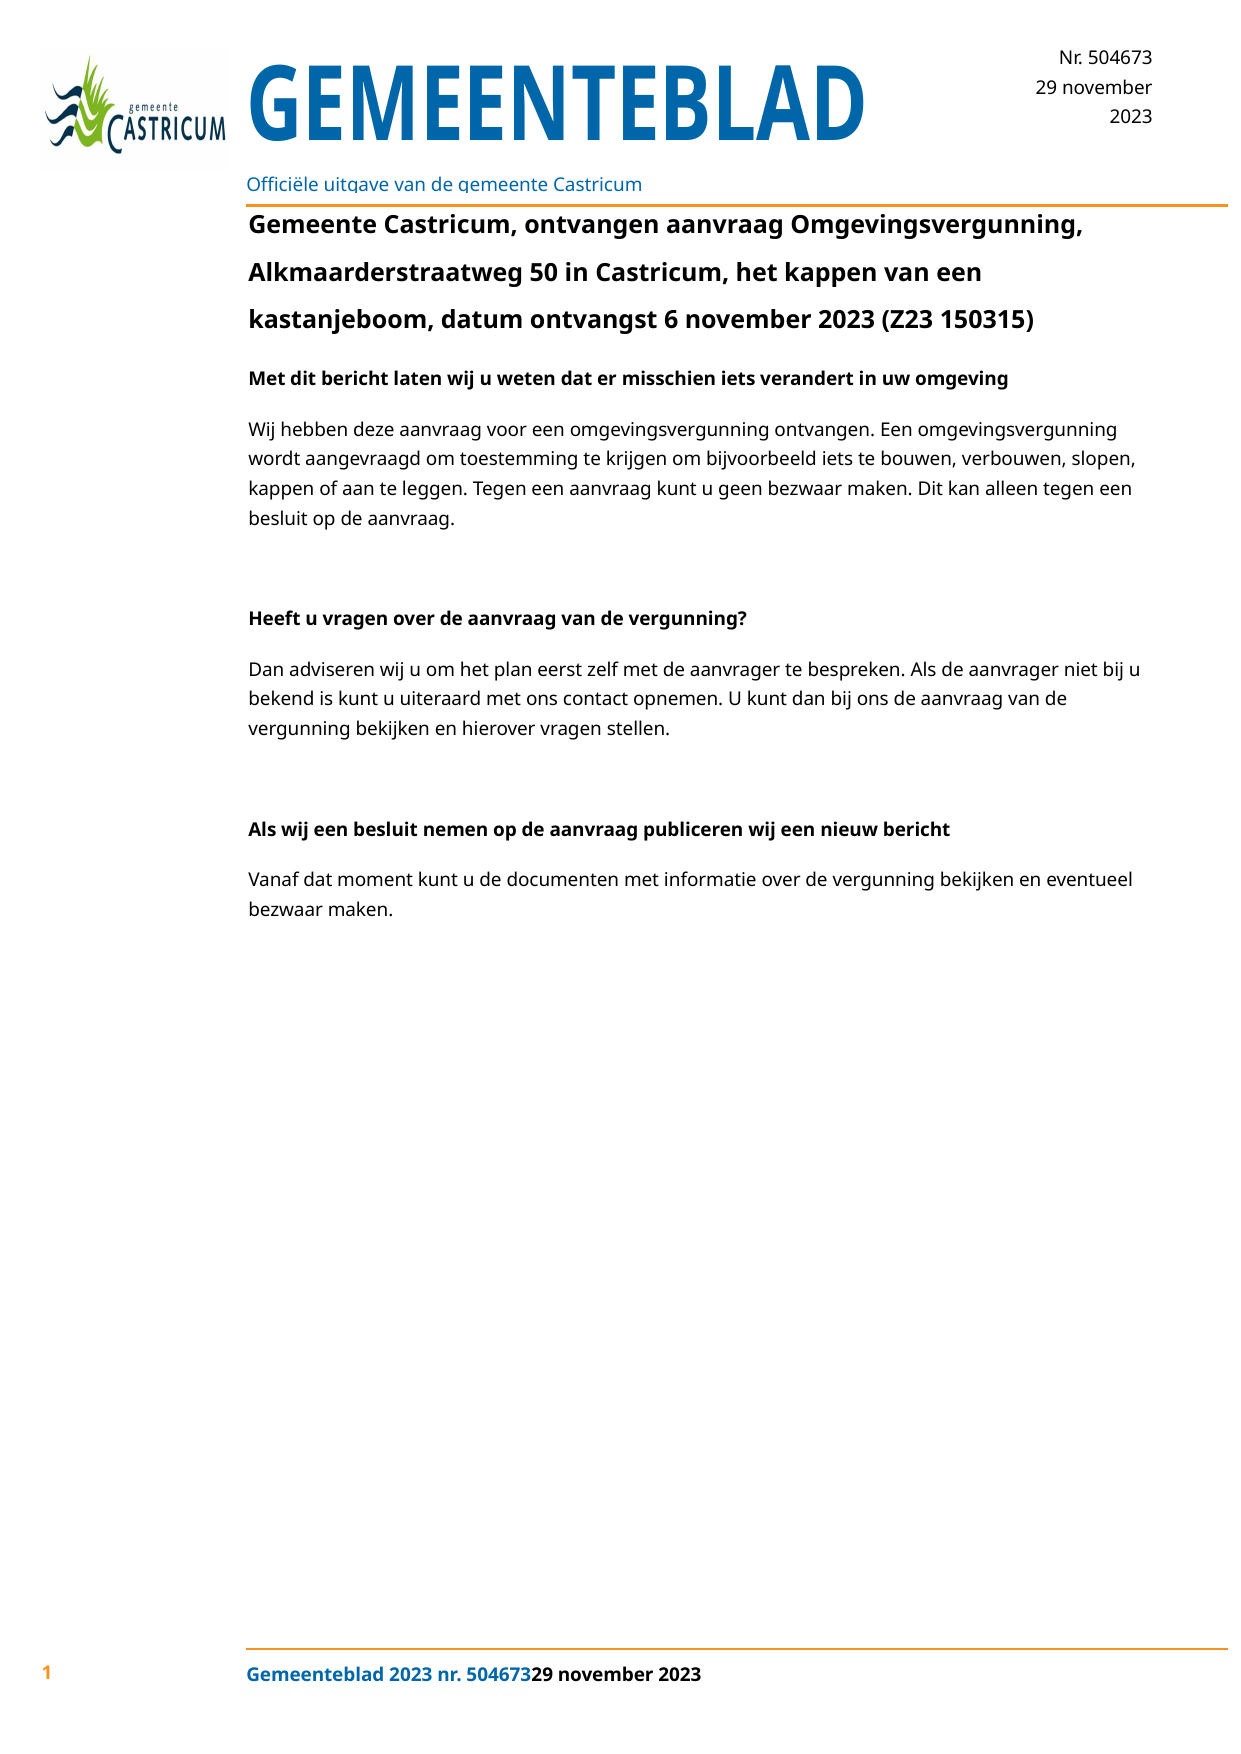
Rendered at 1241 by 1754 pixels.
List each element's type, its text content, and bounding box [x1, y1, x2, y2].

picture [41, 47, 231, 172]
text Dan adviseren wij u om het plan eerst zelf met de aanvrager te bespreken. Als de aanvrager niet bij u bekend is kunt u uiteraard met ons contact opnemen. U kunt dan bij ons de aanvraag van de vergunning bekijken en hierover vragen stellen. [248, 656, 1152, 741]
text Heeft u vragen over de aanvraag van de vergunning? [248, 606, 1152, 631]
text Als wij een besluit nemen op de aanvraag publiceren wij een nieuw bericht [248, 816, 1152, 842]
text Wij hebben deze aanvraag voor een omgevingsvergunning ontvangen. Een omgevingsvergunning wordt aangevraagd om toestemming te krijgen om bijvoorbeeld iets te bouwen, verbouwen, slopen, kappen of aan te leggen. Tegen een aanvraag kunt u geen bezwaar maken. Dit kan alleen tegen een besluit op de aanvraag. [248, 416, 1152, 530]
text Vanaf dat moment kunt u de documenten met informatie over de vergunning bekijken en eventueel bezwaar maken. [248, 866, 1152, 922]
text Met dit bericht laten wij u weten dat er misschien iets verandert in uw omgeving [248, 366, 1152, 391]
text Gemeente Castricum, ontvangen aanvraag Omgevingsvergunning, Alkmaarderstraatweg 50 in Castricum, het kappen van een kastanjeboom, datum ontvangst 6 november 2023 (Z23 150315) [248, 207, 1152, 336]
